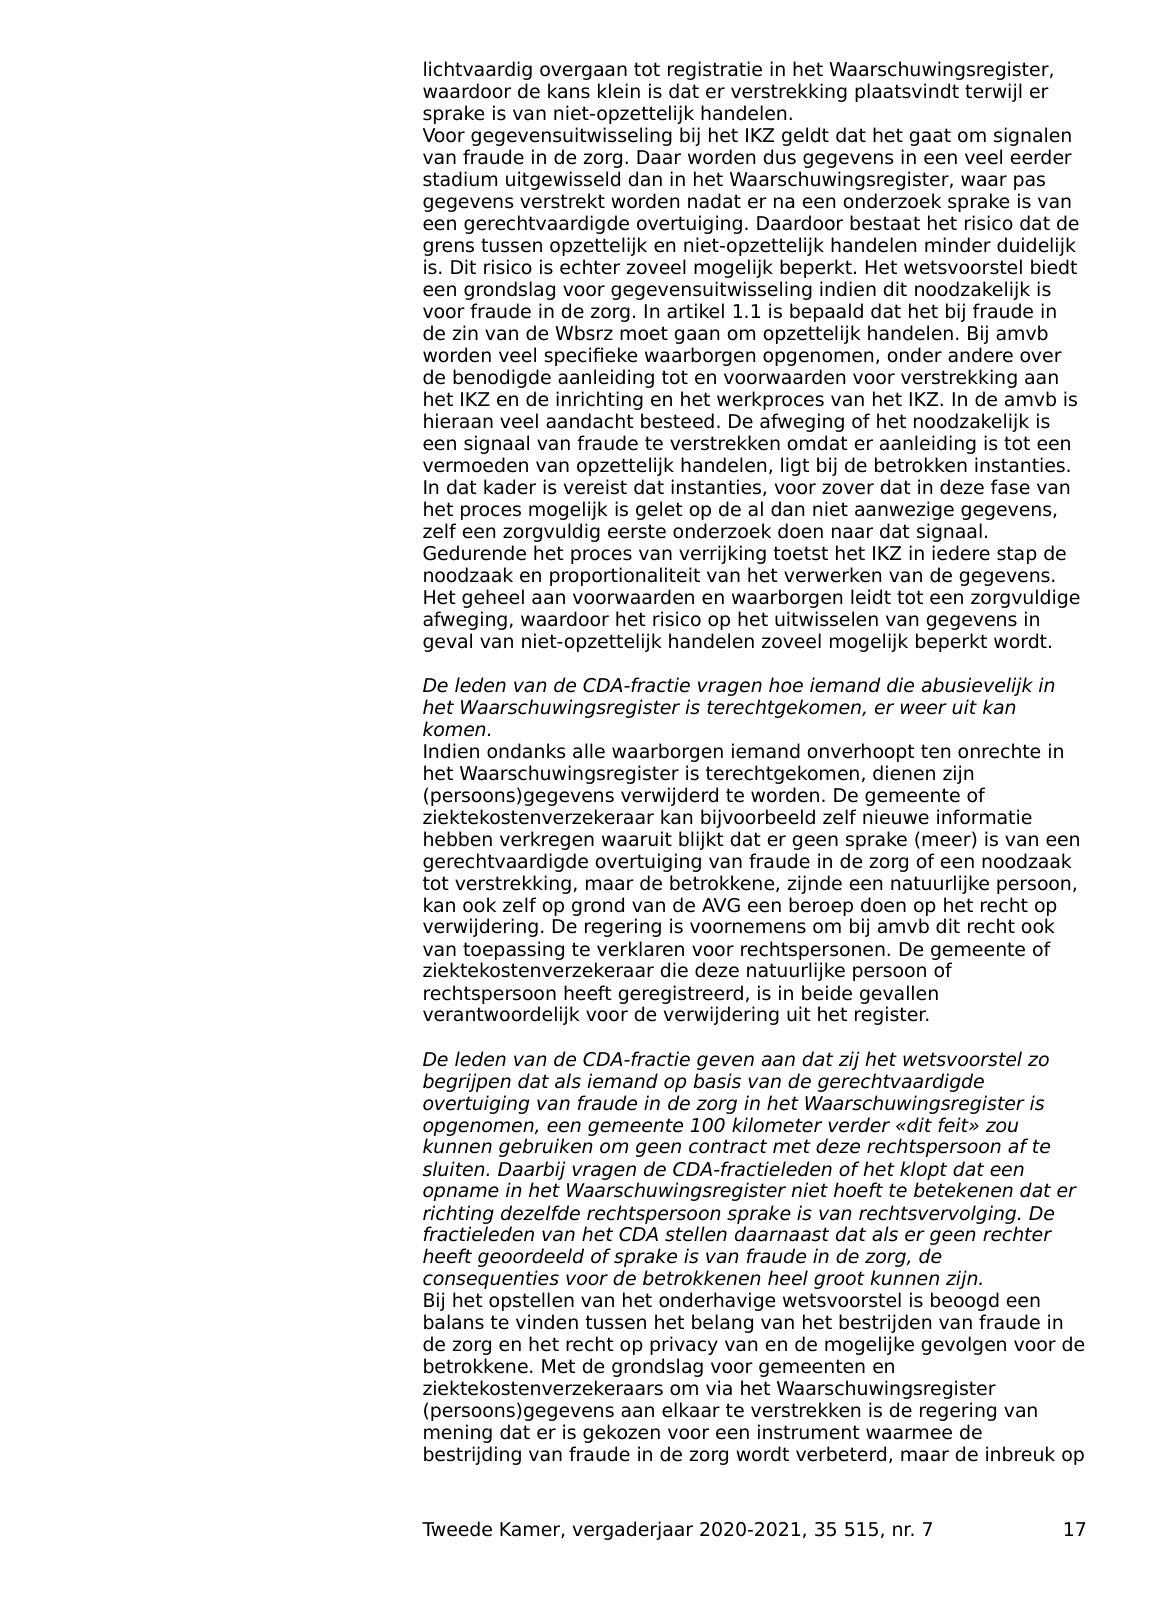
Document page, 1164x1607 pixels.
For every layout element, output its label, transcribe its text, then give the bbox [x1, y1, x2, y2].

text lichtvaardig overgaan tot registratie in het Waarschuwingsregister, waardoor de kans klein is dat er verstrekking plaatsvindt terwijl er sprake is van niet-opzettelijk handelen. [422, 59, 1087, 125]
text De leden van de CDA-fractie vragen hoe iemand die abusievelijk in het Waarschuwingsregister is terechtgekomen, er weer uit kan komen. [422, 675, 1087, 741]
text Indien ondanks alle waarborgen iemand onverhoopt ten onrechte in het Waarschuwingsregister is terechtgekomen, dienen zijn (persoons)gegevens verwijderd te worden. De gemeente of ziektekostenverzekeraar kan bijvoorbeeld zelf nieuwe informatie hebben verkregen waaruit blijkt dat er geen sprake (meer) is van een gerechtvaardigde overtuiging van fraude in de zorg of een noodzaak tot verstrekking, maar de betrokkene, zijnde een natuurlijke persoon, kan ook zelf op grond van de AVG een beroep doen op het recht op verwijdering. De regering is voornemens om bij amvb dit recht ook van toepassing te verklaren voor rechtspersonen. De gemeente of ziektekostenverzekeraar die deze natuurlijke persoon of rechtspersoon heeft geregistreerd, is in beide gevallen verantwoordelijk voor de verwijdering uit het register. [422, 741, 1087, 1026]
text Voor gegevensuitwisseling bij het IKZ geldt dat het gaat om signalen van fraude in de zorg. Daar worden dus gegevens in een veel eerder stadium uitgewisseld dan in het Waarschuwingsregister, waar pas gegevens verstrekt worden nadat er na een onderzoek sprake is van een gerechtvaardigde overtuiging. Daardoor bestaat het risico dat de grens tussen opzettelijk en niet-opzettelijk handelen minder duidelijk is. Dit risico is echter zoveel mogelijk beperkt. Het wetsvoorstel biedt een grondslag voor gegevensuitwisseling indien dit noodzakelijk is voor fraude in de zorg. In artikel 1.1 is bepaald dat het bij fraude in de zin van de Wbsrz moet gaan om opzettelijk handelen. Bij amvb worden veel specifieke waarborgen opgenomen, onder andere over de benodigde aanleiding tot en voorwaarden voor verstrekking aan het IKZ en de inrichting en het werkproces van het IKZ. In de amvb is hieraan veel aandacht besteed. De afweging of het noodzakelijk is een signaal van fraude te verstrekken omdat er aanleiding is tot een vermoeden van opzettelijk handelen, ligt bij de betrokken instanties. In dat kader is vereist dat instanties, voor zover dat in deze fase van het proces mogelijk is gelet op de al dan niet aanwezige gegevens, zelf een zorgvuldig eerste onderzoek doen naar dat signaal. Gedurende het proces van verrijking toetst het IKZ in iedere stap de noodzaak en proportionaliteit van het verwerken van de gegevens. Het geheel aan voorwaarden en waarborgen leidt tot een zorgvuldige afweging, waardoor het risico op het uitwisselen van gegevens in geval van niet-opzettelijk handelen zoveel mogelijk beperkt wordt. [422, 125, 1087, 652]
text De leden van de CDA-fractie geven aan dat zij het wetsvoorstel zo begrijpen dat als iemand op basis van de gerechtvaardigde overtuiging van fraude in de zorg in het Waarschuwingsregister is opgenomen, een gemeente 100 kilometer verder «dit feit» zou kunnen gebruiken om geen contract met deze rechtspersoon af te sluiten. Daarbij vragen de CDA-fractieleden of het klopt dat een opname in het Waarschuwingsregister niet hoeft te betekenen dat er richting dezelfde rechtspersoon sprake is van rechtsvervolging. De fractieleden van het CDA stellen daarnaast dat als er geen rechter heeft geoordeeld of sprake is van fraude in de zorg, de consequenties voor de betrokkenen heel groot kunnen zijn. [422, 1048, 1087, 1290]
text Bij het opstellen van het onderhavige wetsvoorstel is beoogd een balans te vinden tussen het belang van het bestrijden van fraude in de zorg en het recht op privacy van en de mogelijke gevolgen voor de betrokkene. Met de grondslag voor gemeenten en ziektekostenverzekeraars om via het Waarschuwingsregister (persoons)gegevens aan elkaar te verstrekken is de regering van mening dat er is gekozen voor een instrument waarmee de bestrijding van fraude in de zorg wordt verbeterd, maar de inbreuk op [422, 1290, 1087, 1466]
